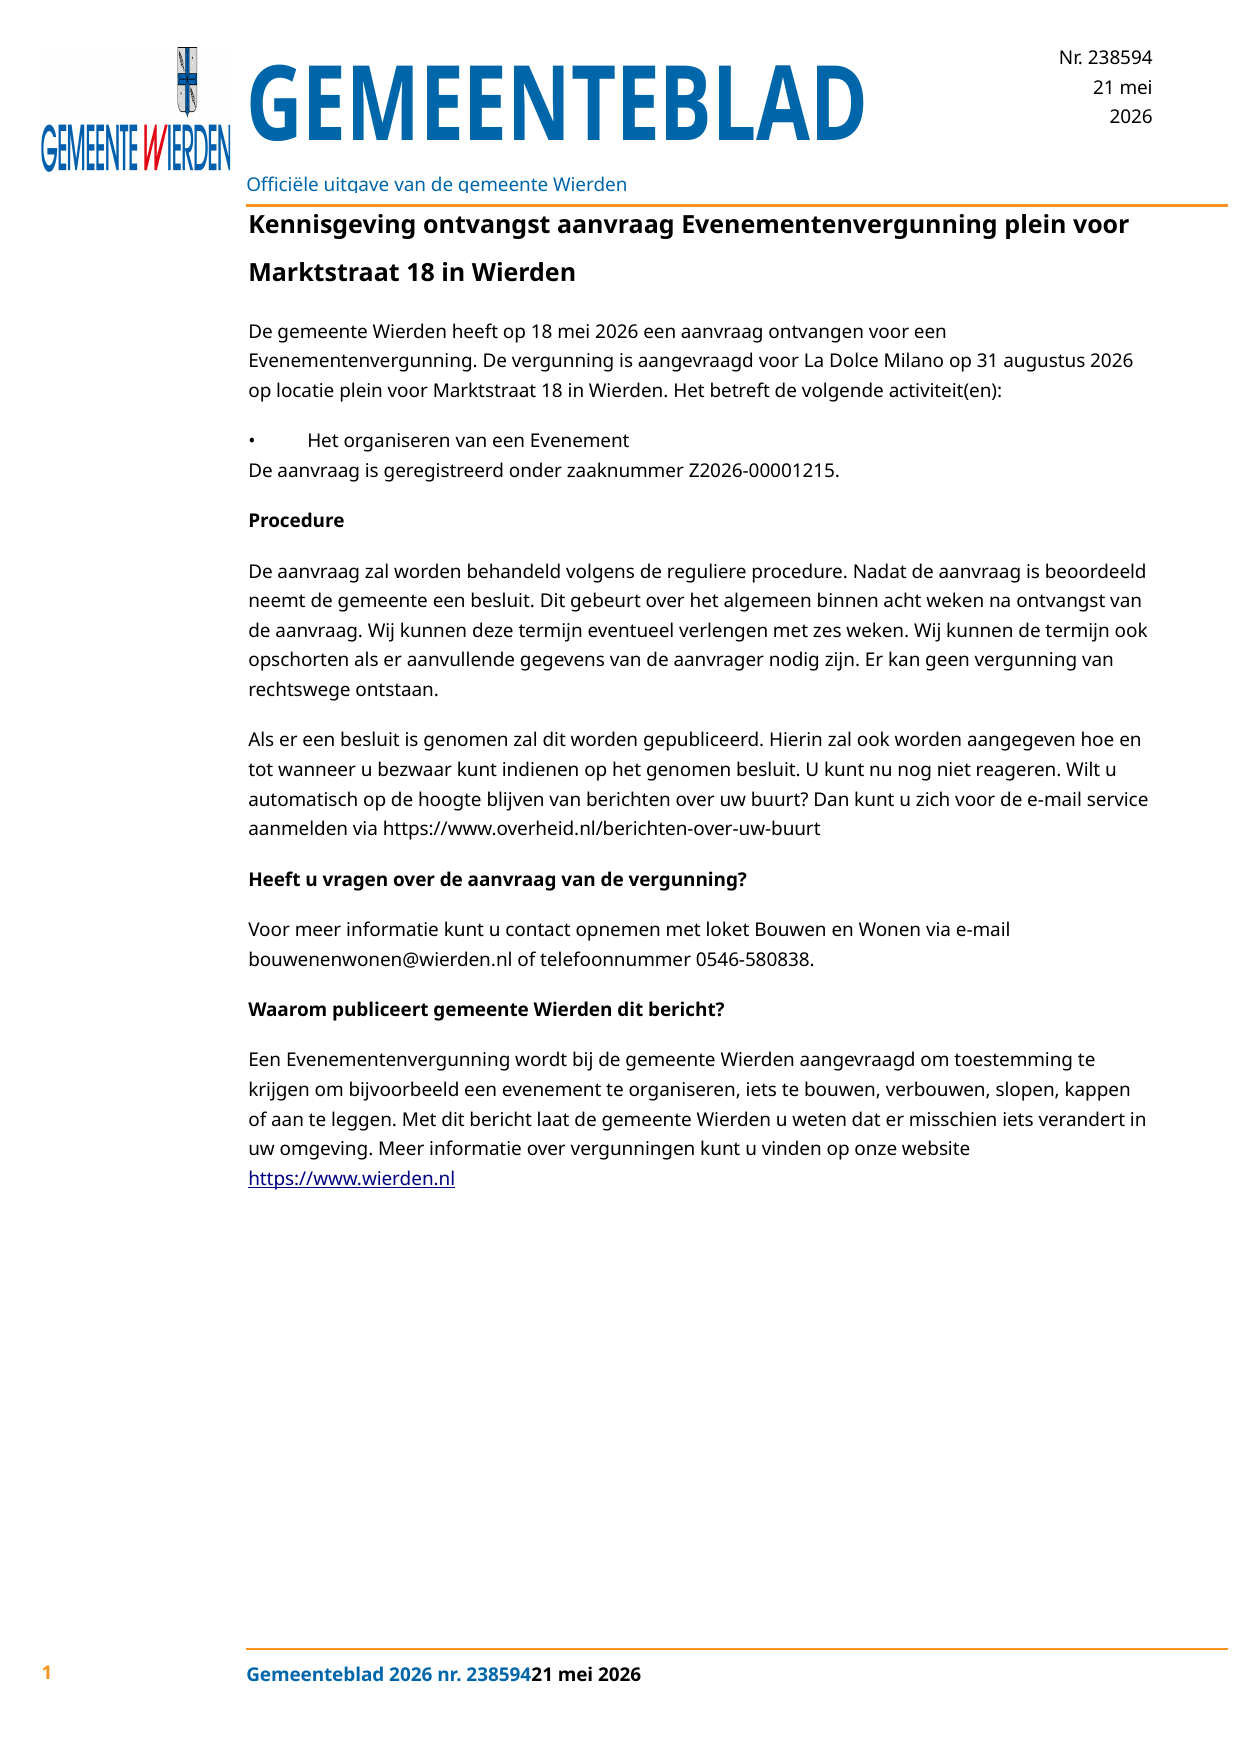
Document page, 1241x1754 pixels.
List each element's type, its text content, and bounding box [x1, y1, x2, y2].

text De gemeente Wierden heeft op 18 mei 2026 een aanvraag ontvangen voor een Evenementenvergunning. De vergunning is aangevraagd voor La Dolce Milano op 31 augustus 2026 op locatie plein voor Marktstraat 18 in Wierden. Het betreft de volgende activiteit(en): [248, 318, 1152, 403]
list Het organiseren van een Evenement [248, 427, 1152, 453]
picture [41, 47, 231, 172]
text Als er een besluit is genomen zal dit worden gepubliceerd. Hierin zal ook worden aangegeven hoe en tot wanneer u bezwaar kunt indienen op het genomen besluit. U kunt nu nog niet reageren. Wilt u automatisch op de hoogte blijven van berichten over uw buurt? Dan kunt u zich voor de e-mail service aanmelden via https://www.overheid.nl/berichten-over-uw-buurt [248, 727, 1152, 841]
text Procedure [248, 507, 1152, 533]
text Voor meer informatie kunt u contact opnemen met loket Bouwen en Wonen via e-mail bouwenenwonen@wierden.nl of telefoonnummer 0546-580838. [248, 916, 1152, 972]
text De aanvraag is geregistreerd onder zaaknummer Z2026-00001215. [248, 457, 1152, 483]
text Heeft u vragen over de aanvraag van de vergunning? [248, 866, 1152, 892]
text Waarom publiceert gemeente Wierden dit bericht? [248, 996, 1152, 1022]
text Een Evenementenvergunning wordt bij de gemeente Wierden aangevraagd om toestemming te krijgen om bijvoorbeeld een evenement te organiseren, iets te bouwen, verbouwen, slopen, kappen of aan te leggen. Met dit bericht laat de gemeente Wierden u weten dat er misschien iets verandert in uw omgeving. Meer informatie over vergunningen kunt u vinden op onze website https://www.wierden.nl [248, 1047, 1152, 1191]
text Kennisgeving ontvangst aanvraag Evenementenvergunning plein voor Marktstraat 18 in Wierden [248, 207, 1152, 288]
text De aanvraag zal worden behandeld volgens de reguliere procedure. Nadat de aanvraag is beoordeeld neemt de gemeente een besluit. Dit gebeurt over het algemeen binnen acht weken na ontvangst van de aanvraag. Wij kunnen deze termijn eventueel verlengen met zes weken. Wij kunnen de termijn ook opschorten als er aanvullende gegevens van de aanvrager nodig zijn. Er kan geen vergunning van rechtswege ontstaan. [248, 558, 1152, 702]
